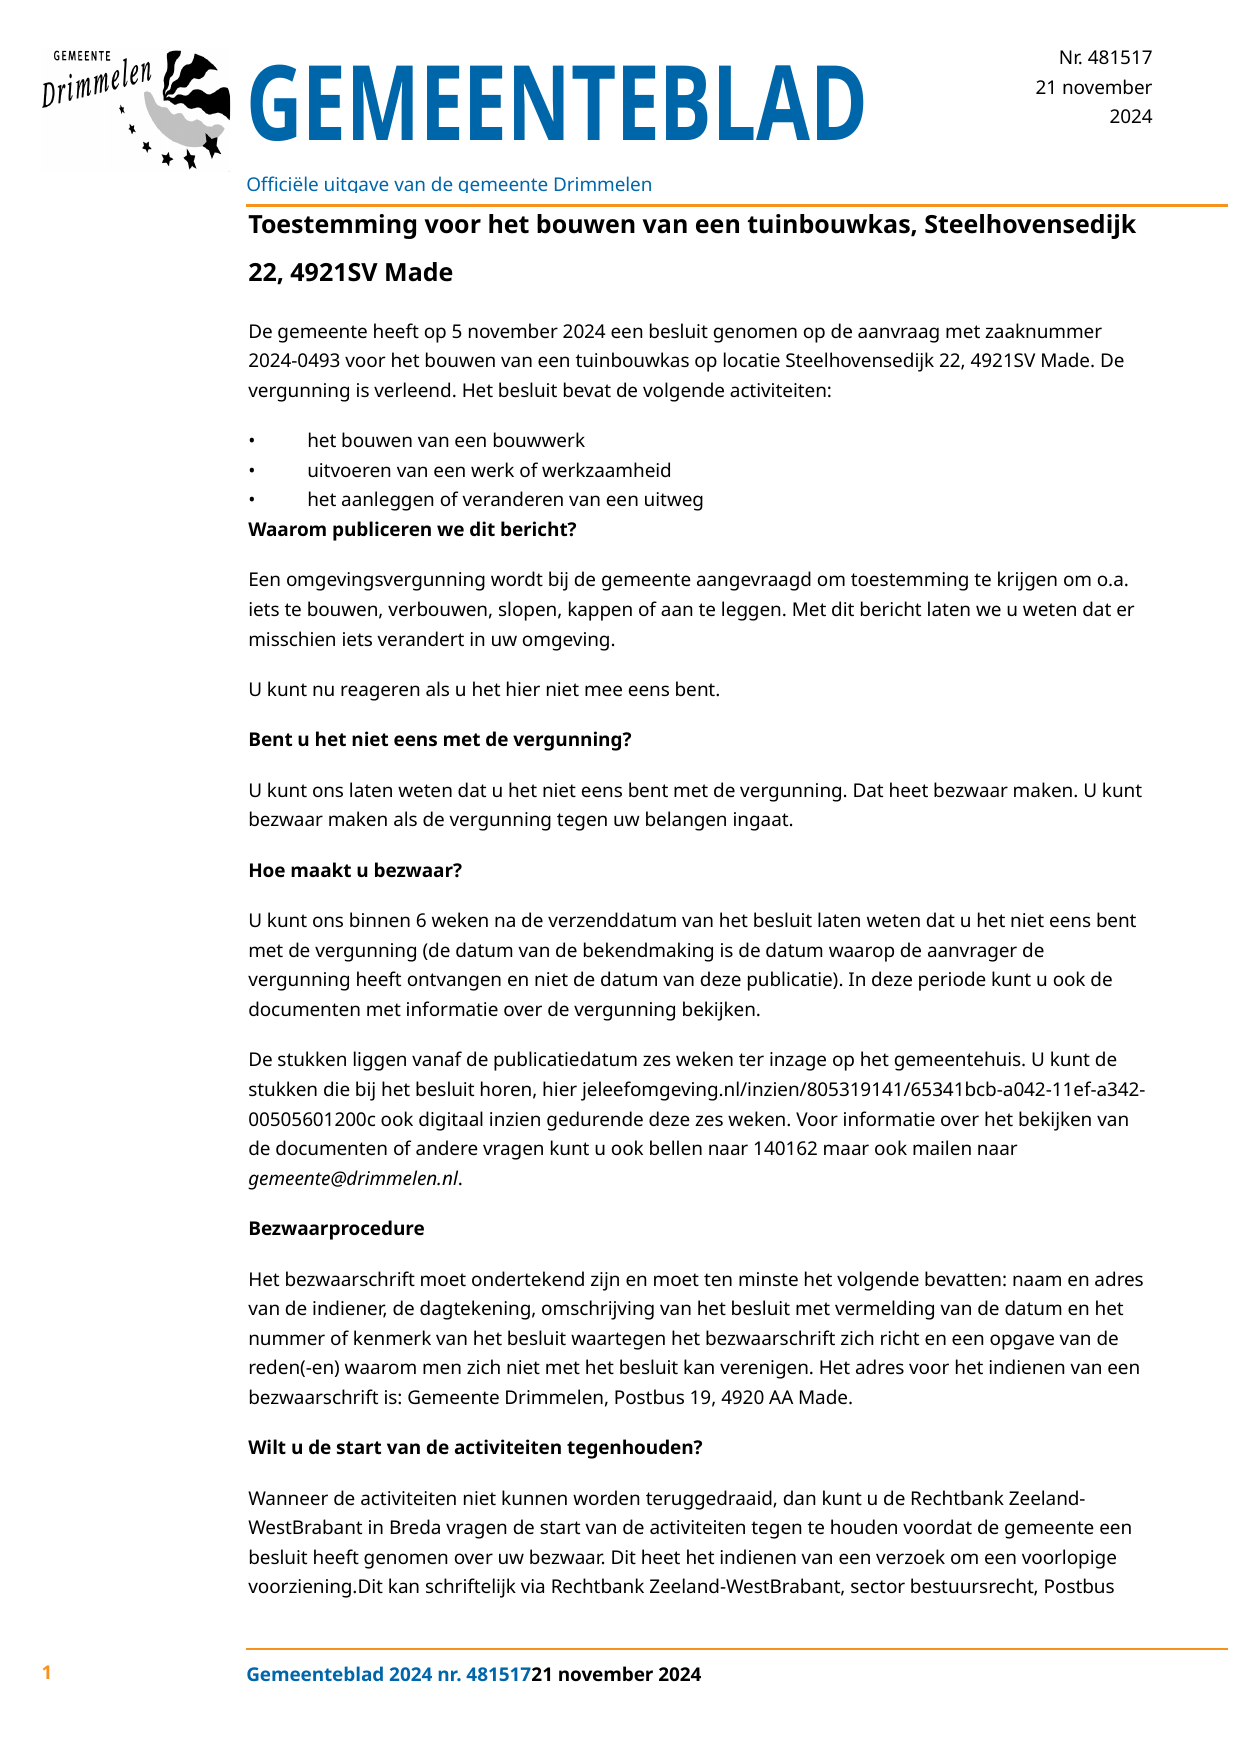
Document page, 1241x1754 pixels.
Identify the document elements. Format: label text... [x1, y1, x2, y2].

text Wanneer de activiteiten niet kunnen worden teruggedraaid, dan kunt u de Rechtbank Zeeland-WestBrabant in Breda vragen de start van de activiteiten tegen te houden voordat de gemeente een besluit heeft genomen over uw bezwaar. Dit heet het indienen van een verzoek om een voorlopige voorziening.Dit kan schriftelijk via Rechtbank Zeeland-WestBrabant, sector bestuursrecht, Postbus [248, 1485, 1152, 1599]
list uitvoeren van een werk of werkzaamheid [248, 457, 1152, 483]
list het aanleggen of veranderen van een uitweg [248, 487, 1152, 512]
text Waarom publiceren we dit bericht? [248, 516, 1152, 542]
text Een omgevingsvergunning wordt bij de gemeente aangevraagd om toestemming te krijgen om o.a. iets te bouwen, verbouwen, slopen, kappen of aan te leggen. Met dit bericht laten we u weten dat er misschien iets verandert in uw omgeving. [248, 567, 1152, 652]
text Toestemming voor het bouwen van een tuinbouwkas, Steelhovensedijk 22, 4921SV Made [248, 207, 1152, 288]
text U kunt nu reageren als u het hier niet mee eens bent. [248, 676, 1152, 702]
text U kunt ons binnen 6 weken na de verzenddatum van het besluit laten weten dat u het niet eens bent met de vergunning (de datum van de bekendmaking is de datum waarop de aanvrager de vergunning heeft ontvangen en niet de datum van deze publicatie). In deze periode kunt u ook de documenten met informatie over de vergunning bekijken. [248, 907, 1152, 1022]
text Het bezwaarschrift moet ondertekend zijn en moet ten minste het volgende bevatten: naam en adres van de indiener, de dagtekening, omschrijving van het besluit met vermelding van de datum en het nummer of kenmerk van het besluit waartegen het bezwaarschrift zich richt en een opgave van de reden(-en) waarom men zich niet met het besluit kan verenigen. Het adres voor het indienen van een bezwaarschrift is: Gemeente Drimmelen, Postbus 19, 4920 AA Made. [248, 1266, 1152, 1410]
text Bezwaarprocedure [248, 1215, 1152, 1241]
text De stukken liggen vanaf de publicatiedatum zes weken ter inzage op het gemeentehuis. U kunt de stukken die bij het besluit horen, hier jeleefomgeving.nl/inzien/805319141/65341bcb-a042-11ef-a342-00505601200c ook digitaal inzien gedurende deze zes weken. Voor informatie over het bekijken van de documenten of andere vragen kunt u ook bellen naar 140162 maar ook mailen naar gemeente@drimmelen.nl. [248, 1047, 1152, 1191]
text Hoe maakt u bezwaar? [248, 857, 1152, 883]
text Bent u het niet eens met de vergunning? [248, 727, 1152, 752]
list het bouwen van een bouwwerk [248, 427, 1152, 453]
text Wilt u de start van de activiteiten tegenhouden? [248, 1434, 1152, 1460]
picture [41, 47, 231, 172]
text De gemeente heeft op 5 november 2024 een besluit genomen op de aanvraag met zaaknummer 2024-0493 voor het bouwen van een tuinbouwkas op locatie Steelhovensedijk 22, 4921SV Made. De vergunning is verleend. Het besluit bevat de volgende activiteiten: [248, 318, 1152, 403]
text U kunt ons laten weten dat u het niet eens bent met de vergunning. Dat heet bezwaar maken. U kunt bezwaar maken als de vergunning tegen uw belangen ingaat. [248, 777, 1152, 832]
